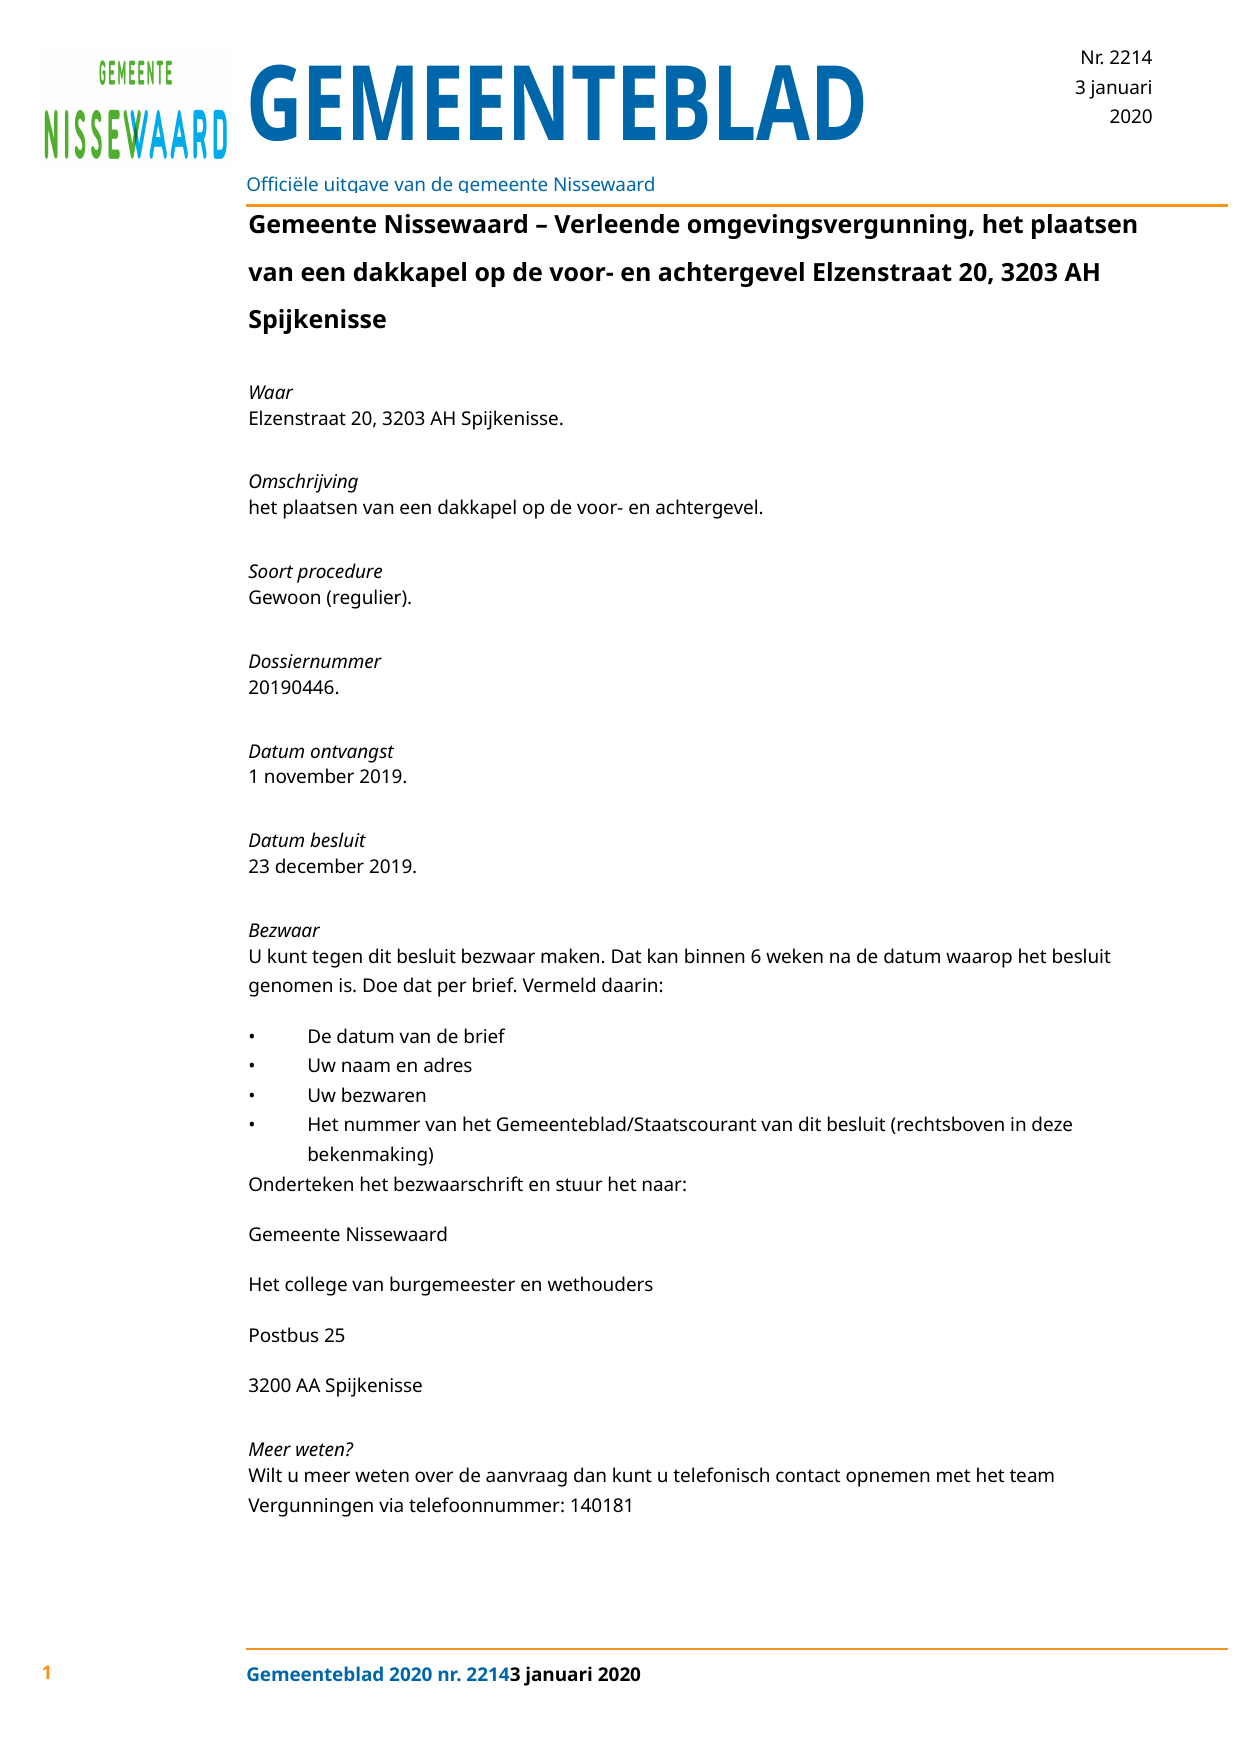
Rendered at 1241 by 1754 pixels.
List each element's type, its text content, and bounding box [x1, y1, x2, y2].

text Gemeente Nissewaard – Verleende omgevingsvergunning, het plaatsen van een dakkapel op de voor- en achtergevel Elzenstraat 20, 3203 AH Spijkenisse [248, 207, 1152, 336]
text Omschrijving [248, 469, 1152, 494]
list Uw naam en adres [248, 1052, 1152, 1078]
text 20190446. [248, 674, 1152, 699]
text 3200 AA Spijkenisse [248, 1372, 1152, 1398]
text U kunt tegen dit besluit bezwaar maken. Dat kan binnen 6 weken na de datum waarop het besluit genomen is. Doe dat per brief. Vermeld daarin: [248, 943, 1152, 998]
text Dossiernummer [248, 648, 1152, 674]
picture [41, 47, 231, 172]
text Datum besluit [248, 827, 1152, 853]
text 1 november 2019. [248, 763, 1152, 789]
text Elzenstraat 20, 3203 AH Spijkenisse. [248, 405, 1152, 431]
list Uw bezwaren [248, 1082, 1152, 1108]
text Postbus 25 [248, 1322, 1152, 1348]
text Gemeente Nissewaard [248, 1221, 1152, 1247]
text Het college van burgemeester en wethouders [248, 1272, 1152, 1297]
list De datum van de brief [248, 1023, 1152, 1049]
text Bezwaar [248, 917, 1152, 943]
text Soort procedure [248, 558, 1152, 584]
text Onderteken het bezwaarschrift en stuur het naar: [248, 1171, 1152, 1197]
text Waar [248, 379, 1152, 405]
list Het nummer van het Gemeenteblad/Staatscourant van dit besluit (rechtsboven in deze bekenmaking) [248, 1112, 1152, 1167]
text het plaatsen van een dakkapel op de voor- en achtergevel. [248, 494, 1152, 520]
text 23 december 2019. [248, 853, 1152, 879]
text Datum ontvangst [248, 738, 1152, 763]
text Wilt u meer weten over de aanvraag dan kunt u telefonisch contact opnemen met het team Vergunningen via telefoonnummer: 140181 [248, 1462, 1152, 1517]
text Meer weten? [248, 1436, 1152, 1462]
text Gewoon (regulier). [248, 584, 1152, 610]
